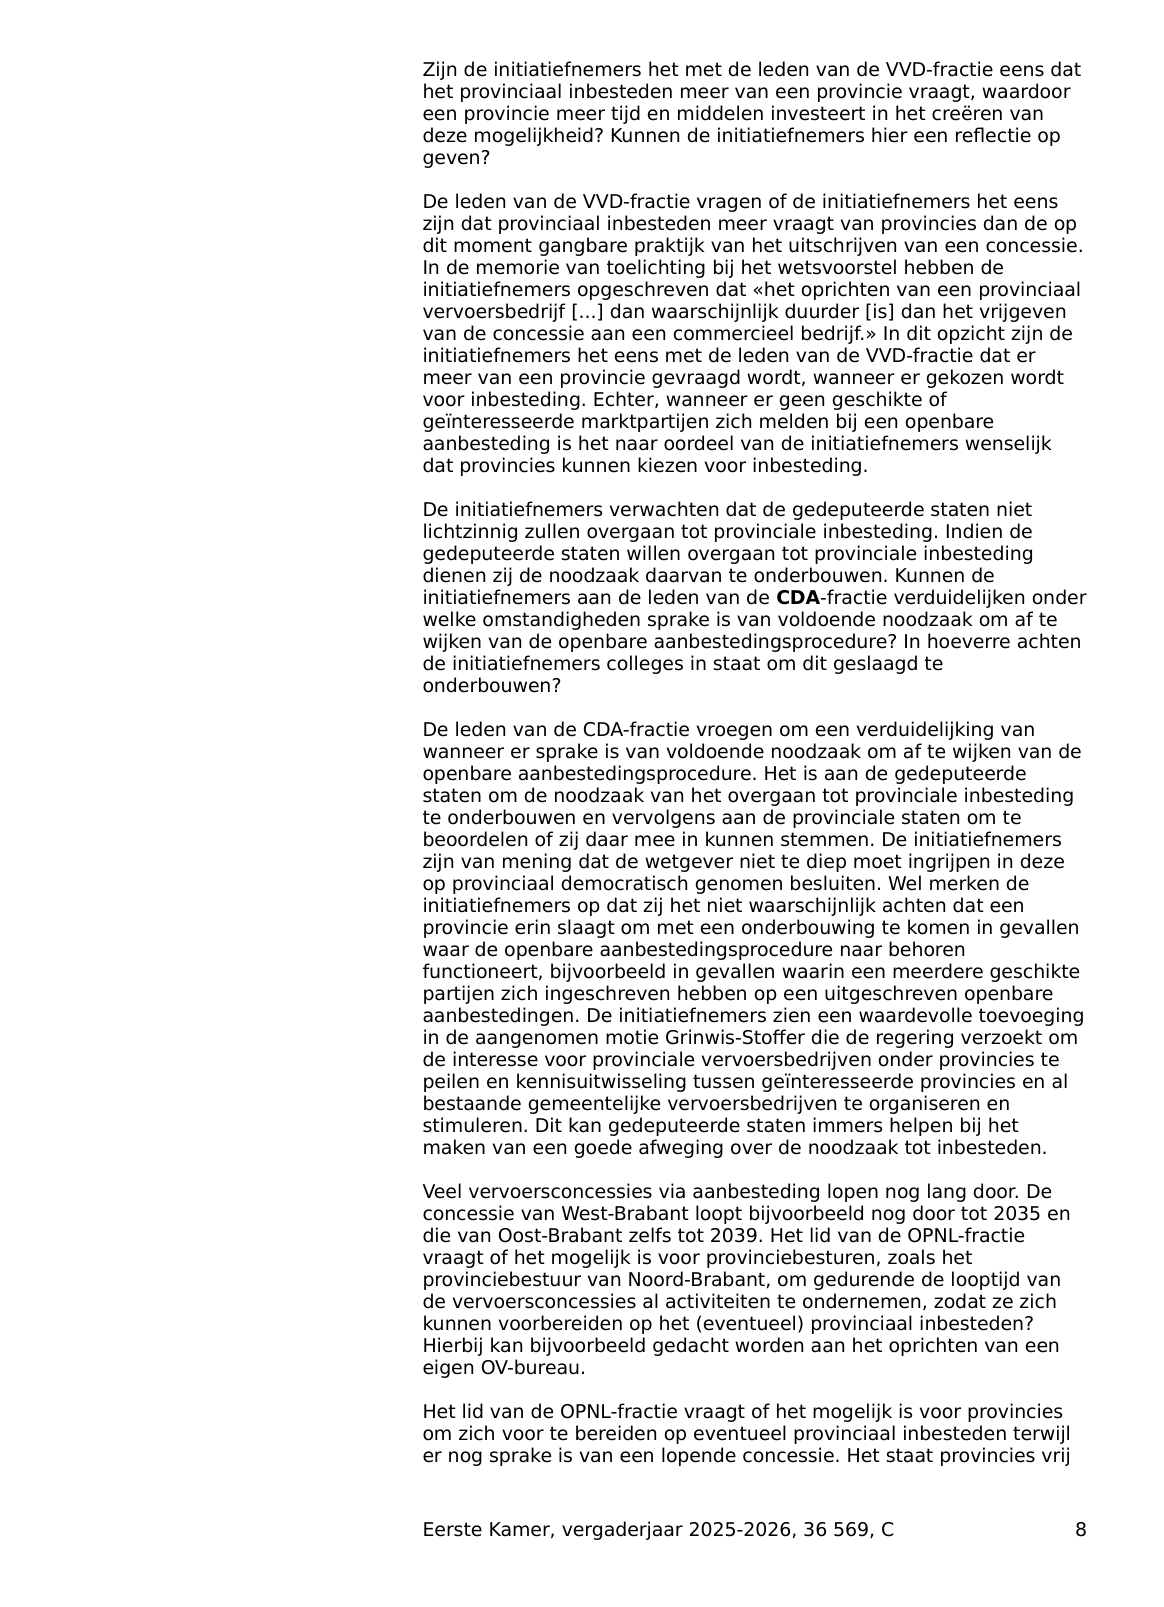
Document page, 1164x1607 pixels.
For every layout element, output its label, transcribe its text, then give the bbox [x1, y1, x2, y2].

text De leden van de VVD-fractie vragen of de initiatiefnemers het eens zijn dat provinciaal inbesteden meer vraagt van provincies dan de op dit moment gangbare praktijk van het uitschrijven van een concessie. In de memorie van toelichting bij het wetsvoorstel hebben de initiatiefnemers opgeschreven dat «het oprichten van een provinciaal vervoersbedrijf [...] dan waarschijnlijk duurder [is] dan het vrijgeven van de concessie aan een commercieel bedrijf.» In dit opzicht zijn de initiatiefnemers het eens met de leden van de VVD-fractie dat er meer van een provincie gevraagd wordt, wanneer er gekozen wordt voor inbesteding. Echter, wanneer er geen geschikte of geïnteresseerde marktpartijen zich melden bij een openbare aanbesteding is het naar oordeel van de initiatiefnemers wenselijk dat provincies kunnen kiezen voor inbesteding. [422, 191, 1087, 477]
text Veel vervoersconcessies via aanbesteding lopen nog lang door. De concessie van West-Brabant loopt bijvoorbeeld nog door tot 2035 en die van Oost-Brabant zelfs tot 2039. Het lid van de OPNL-fractie vraagt of het mogelijk is voor provinciebesturen, zoals het provinciebestuur van Noord-Brabant, om gedurende de looptijd van de vervoersconcessies al activiteiten te ondernemen, zodat ze zich kunnen voorbereiden op het (eventueel) provinciaal inbesteden? Hierbij kan bijvoorbeeld gedacht worden aan het oprichten van een eigen OV-bureau. [422, 1181, 1087, 1379]
text Zijn de initiatiefnemers het met de leden van de VVD-fractie eens dat het provinciaal inbesteden meer van een provincie vraagt, waardoor een provincie meer tijd en middelen investeert in het creëren van deze mogelijkheid? Kunnen de initiatiefnemers hier een reflectie op geven? [422, 59, 1087, 169]
text De leden van de CDA-fractie vroegen om een verduidelijking van wanneer er sprake is van voldoende noodzaak om af te wijken van de openbare aanbestedingsprocedure. Het is aan de gedeputeerde staten om de noodzaak van het overgaan tot provinciale inbesteding te onderbouwen en vervolgens aan de provinciale staten om te beoordelen of zij daar mee in kunnen stemmen. De initiatiefnemers zijn van mening dat de wetgever niet te diep moet ingrijpen in deze op provinciaal democratisch genomen besluiten. Wel merken de initiatiefnemers op dat zij het niet waarschijnlijk achten dat een provincie erin slaagt om met een onderbouwing te komen in gevallen waar de openbare aanbestedingsprocedure naar behoren functioneert, bijvoorbeeld in gevallen waarin een meerdere geschikte partijen zich ingeschreven hebben op een uitgeschreven openbare aanbestedingen. De initiatiefnemers zien een waardevolle toevoeging in de aangenomen motie Grinwis-Stoffer die de regering verzoekt om de interesse voor provinciale vervoersbedrijven onder provincies te peilen en kennisuitwisseling tussen geïnteresseerde provincies en al bestaande gemeentelijke vervoersbedrijven te organiseren en stimuleren. Dit kan gedeputeerde staten immers helpen bij het maken van een goede afweging over de noodzaak tot inbesteden. [422, 719, 1087, 1159]
text De initiatiefnemers verwachten dat de gedeputeerde staten niet lichtzinnig zullen overgaan tot provinciale inbesteding. Indien de gedeputeerde staten willen overgaan tot provinciale inbesteding dienen zij de noodzaak daarvan te onderbouwen. Kunnen de initiatiefnemers aan de leden van de CDA-fractie verduidelijken onder welke omstandigheden sprake is van voldoende noodzaak om af te wijken van de openbare aanbestedingsprocedure? In hoeverre achten de initiatiefnemers colleges in staat om dit geslaagd te onderbouwen? [422, 499, 1087, 697]
text Het lid van de OPNL-fractie vraagt of het mogelijk is voor provincies om zich voor te bereiden op eventueel provinciaal inbesteden terwijl er nog sprake is van een lopende concessie. Het staat provincies vrij [422, 1401, 1087, 1467]
